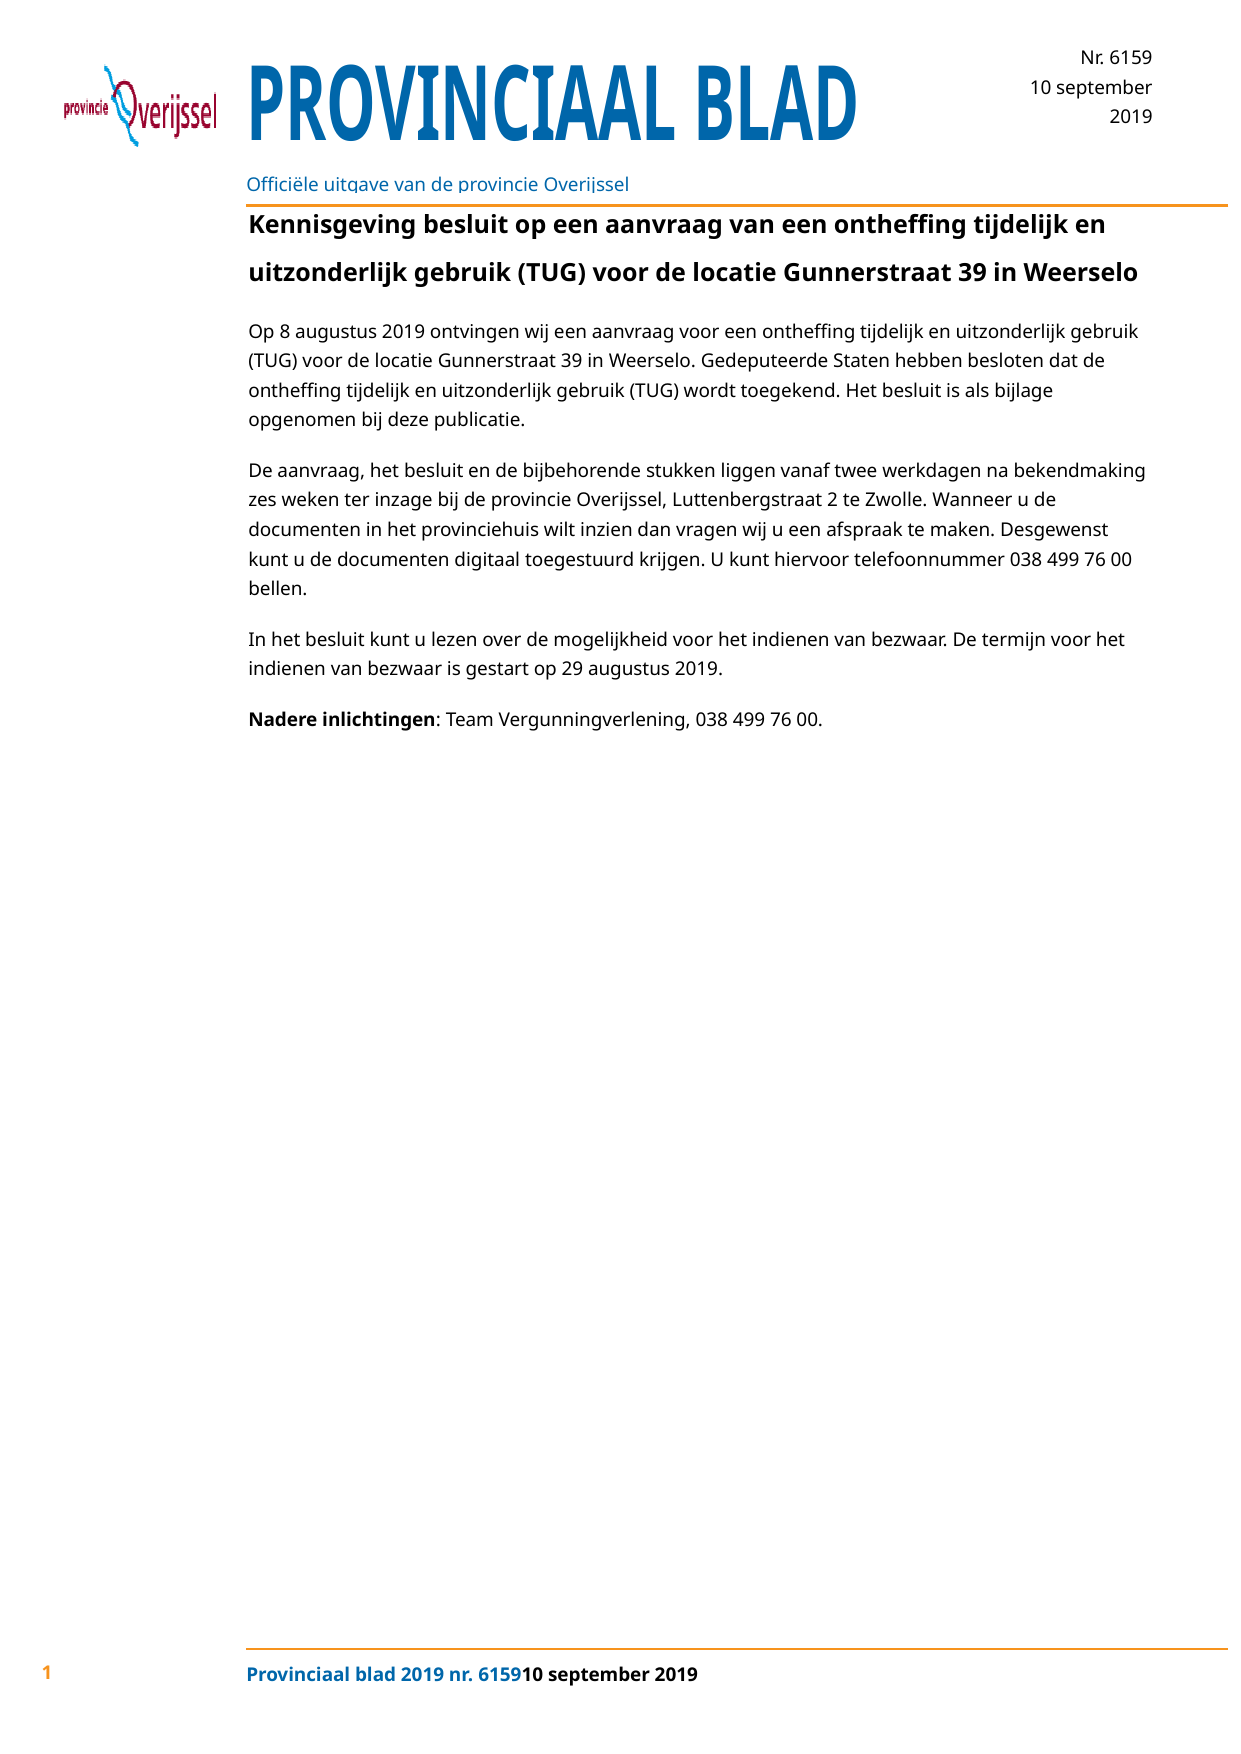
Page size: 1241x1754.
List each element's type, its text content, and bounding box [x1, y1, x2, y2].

picture [41, 47, 231, 172]
text Op 8 augustus 2019 ontvingen wij een aanvraag voor een ontheffing tijdelijk en uitzonderlijk gebruik (TUG) voor de locatie Gunnerstraat 39 in Weerselo. Gedeputeerde Staten hebben besloten dat de ontheffing tijdelijk en uitzonderlijk gebruik (TUG) wordt toegekend. Het besluit is als bijlage opgenomen bij deze publicatie. [248, 318, 1152, 432]
text Kennisgeving besluit op een aanvraag van een ontheffing tijdelijk en uitzonderlijk gebruik (TUG) voor de locatie Gunnerstraat 39 in Weerselo [248, 207, 1152, 288]
text In het besluit kunt u lezen over de mogelijkheid voor het indienen van bezwaar. De termijn voor het indienen van bezwaar is gestart op 29 augustus 2019. [248, 626, 1152, 681]
text Nadere inlichtingen: Team Vergunningverlening, 038 499 76 00. [248, 706, 1152, 732]
text De aanvraag, het besluit en de bijbehorende stukken liggen vanaf twee werkdagen na bekendmaking zes weken ter inzage bij de provincie Overijssel, Luttenbergstraat 2 te Zwolle. Wanneer u de documenten in het provinciehuis wilt inzien dan vragen wij u een afspraak te maken. Desgewenst kunt u de documenten digitaal toegestuurd krijgen. U kunt hiervoor telefoonnummer 038 499 76 00 bellen. [248, 457, 1152, 601]
